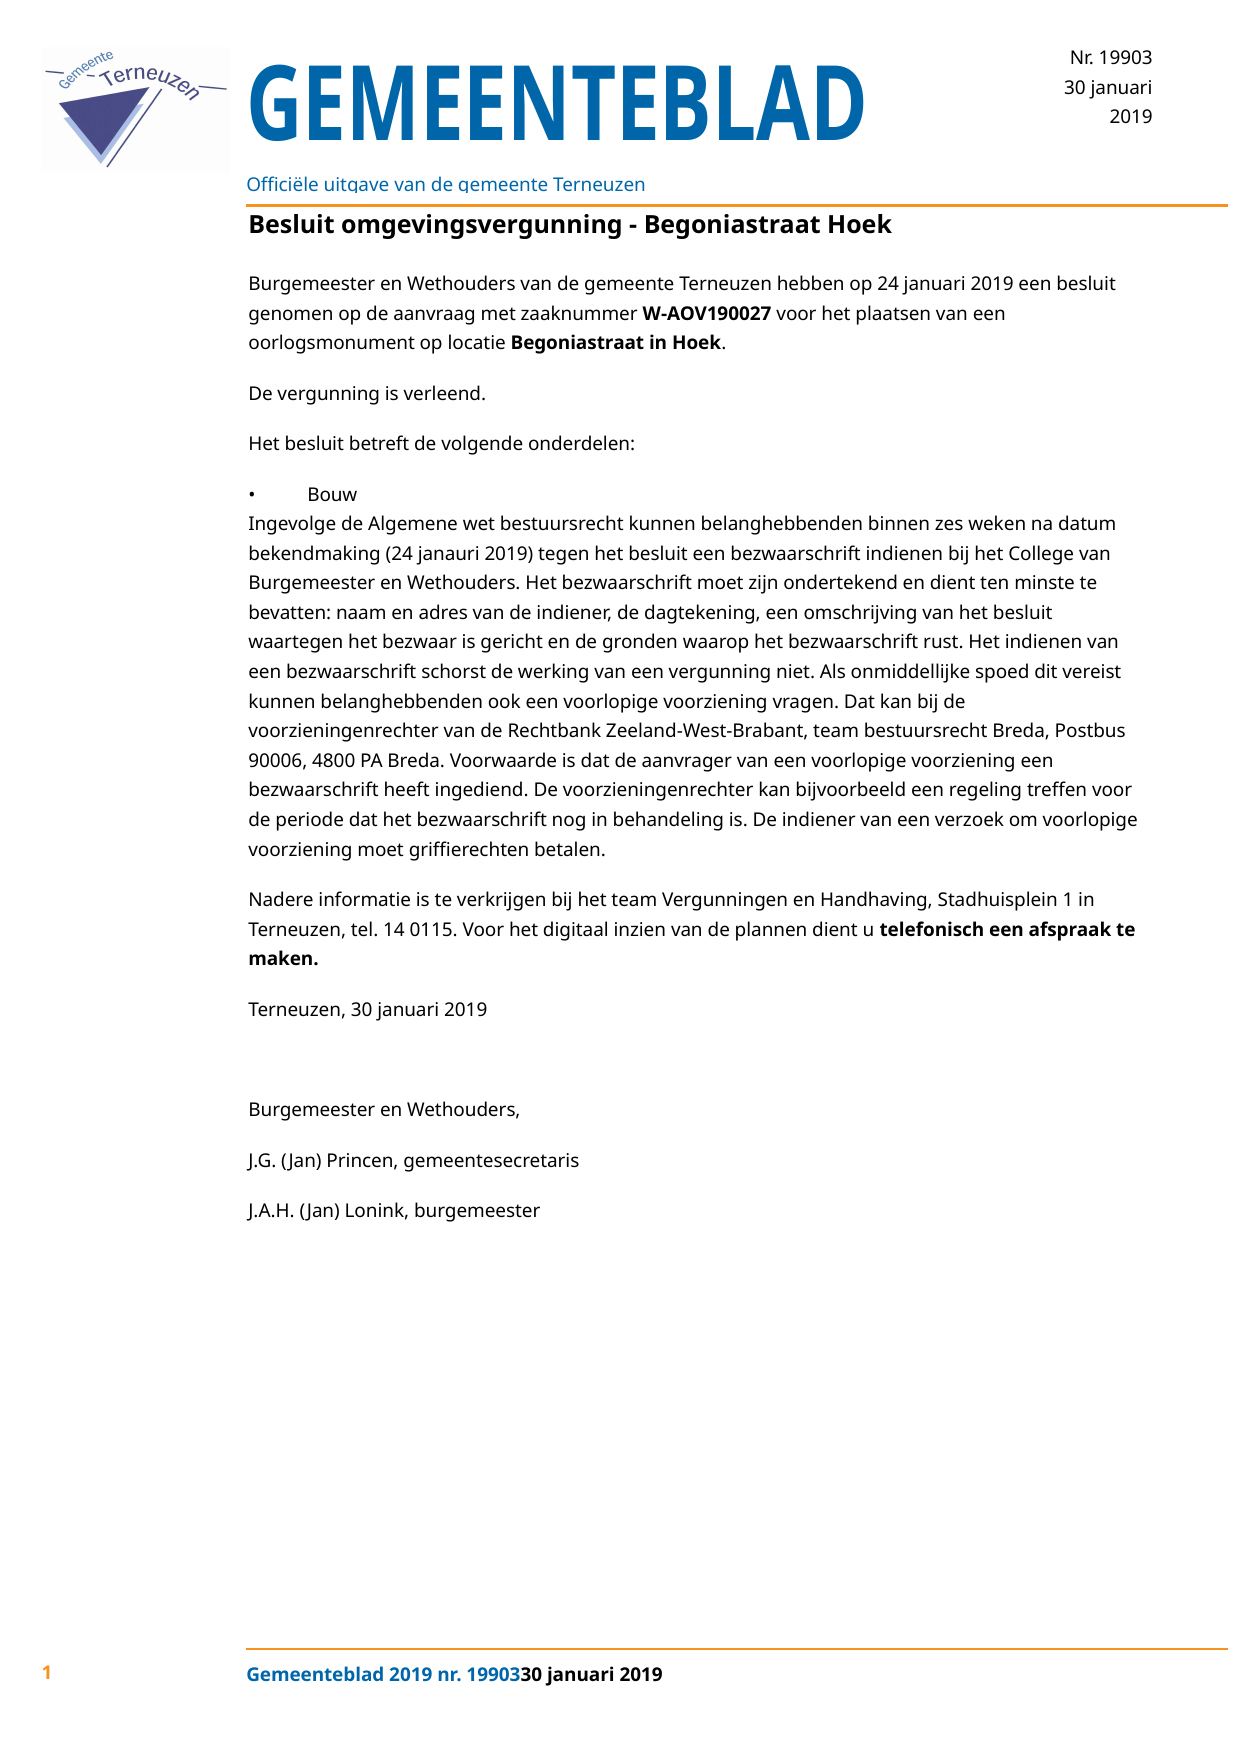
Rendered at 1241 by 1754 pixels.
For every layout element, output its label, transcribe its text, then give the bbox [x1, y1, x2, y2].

text Besluit omgevingsvergunning - Begoniastraat Hoek [248, 207, 1152, 241]
text Burgemeester en Wethouders van de gemeente Terneuzen hebben op 24 januari 2019 een besluit genomen op de aanvraag met zaaknummer W-AOV190027 voor het plaatsen van een oorlogsmonument op locatie Begoniastraat in Hoek. [248, 270, 1152, 355]
text De vergunning is verleend. [248, 380, 1152, 406]
text Nadere informatie is te verkrijgen bij het team Vergunningen en Handhaving, Stadhuisplein 1 in Terneuzen, tel. 14 0115. Voor het digitaal inzien van de plannen dient u telefonisch een afspraak te maken. [248, 886, 1152, 971]
text Burgemeester en Wethouders, [248, 1097, 1152, 1122]
text Terneuzen, 30 januari 2019 [248, 996, 1152, 1021]
picture [41, 47, 231, 172]
text Ingevolge de Algemene wet bestuursrecht kunnen belanghebbenden binnen zes weken na datum bekendmaking (24 janauri 2019) tegen het besluit een bezwaarschrift indienen bij het College van Burgemeester en Wethouders. Het bezwaarschrift moet zijn ondertekend en dient ten minste te bevatten: naam en adres van de indiener, de dagtekening, een omschrijving van het besluit waartegen het bezwaar is gericht en de gronden waarop het bezwaarschrift rust. Het indienen van een bezwaarschrift schorst de werking van een vergunning niet. Als onmiddellijke spoed dit vereist kunnen belanghebbenden ook een voorlopige voorziening vragen. Dat kan bij de voorzieningenrechter van de Rechtbank Zeeland-West-Brabant, team bestuursrecht Breda, Postbus 90006, 4800 PA Breda. Voorwaarde is dat de aanvrager van een voorlopige voorziening een bezwaarschrift heeft ingediend. De voorzieningenrechter kan bijvoorbeeld een regeling treffen voor de periode dat het bezwaarschrift nog in behandeling is. De indiener van een verzoek om voorlopige voorziening moet griffierechten betalen. [248, 510, 1152, 861]
text J.A.H. (Jan) Lonink, burgemeester [248, 1197, 1152, 1223]
text J.G. (Jan) Princen, gemeentesecretaris [248, 1147, 1152, 1173]
text Het besluit betreft de volgende onderdelen: [248, 430, 1152, 456]
list Bouw [248, 481, 1152, 506]
